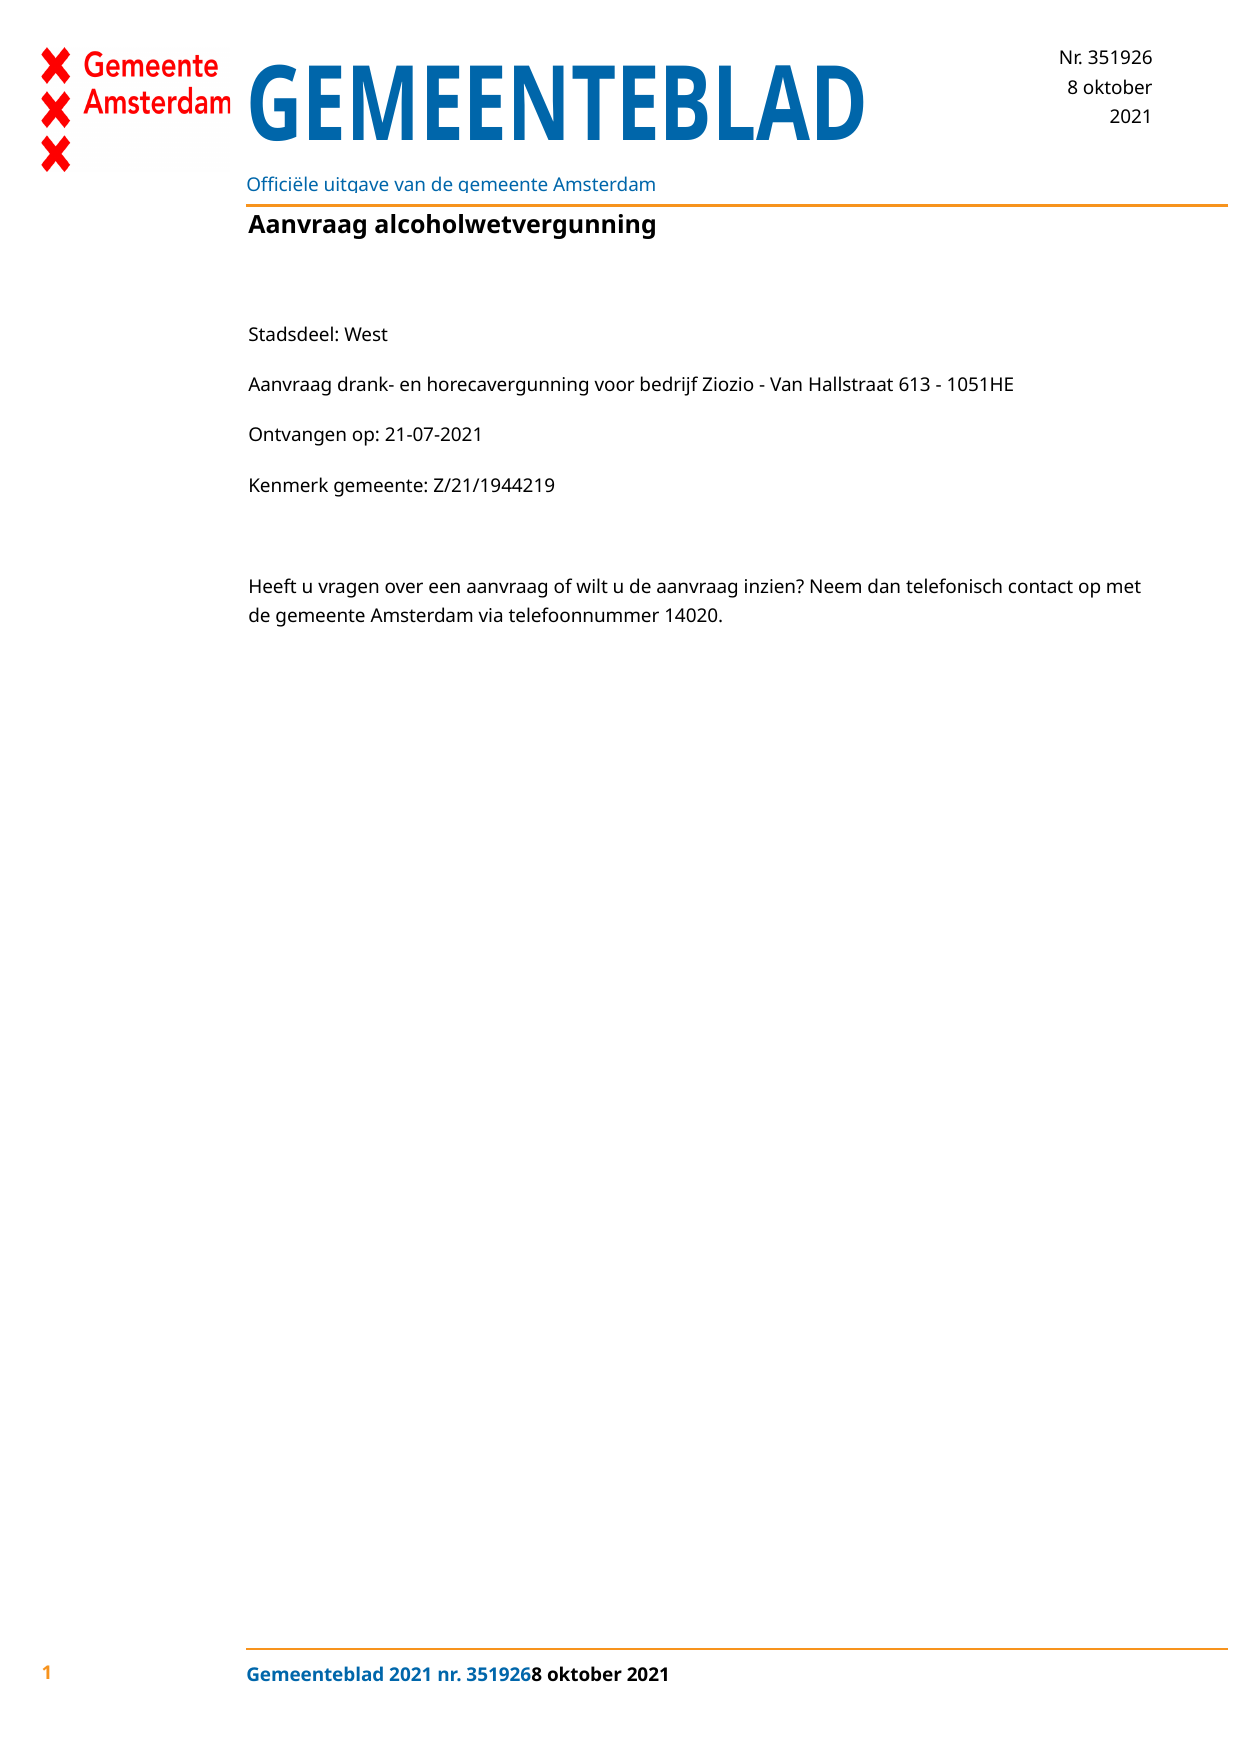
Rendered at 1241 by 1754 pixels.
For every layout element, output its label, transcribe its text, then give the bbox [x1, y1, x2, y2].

text Stadsdeel: West [248, 321, 1152, 346]
text Ontvangen op: 21-07-2021 [248, 422, 1152, 447]
text Kenmerk gemeente: Z/21/1944219 [248, 472, 1152, 498]
text Aanvraag drank- en horecavergunning voor bedrijf Ziozio - Van Hallstraat 613 - 1051HE [248, 371, 1152, 397]
picture [41, 47, 231, 172]
text Heeft u vragen over een aanvraag of wilt u de aanvraag inzien? Neem dan telefonisch contact op met de gemeente Amsterdam via telefoonnummer 14020. [248, 573, 1152, 628]
text Aanvraag alcoholwetvergunning [248, 207, 1152, 241]
